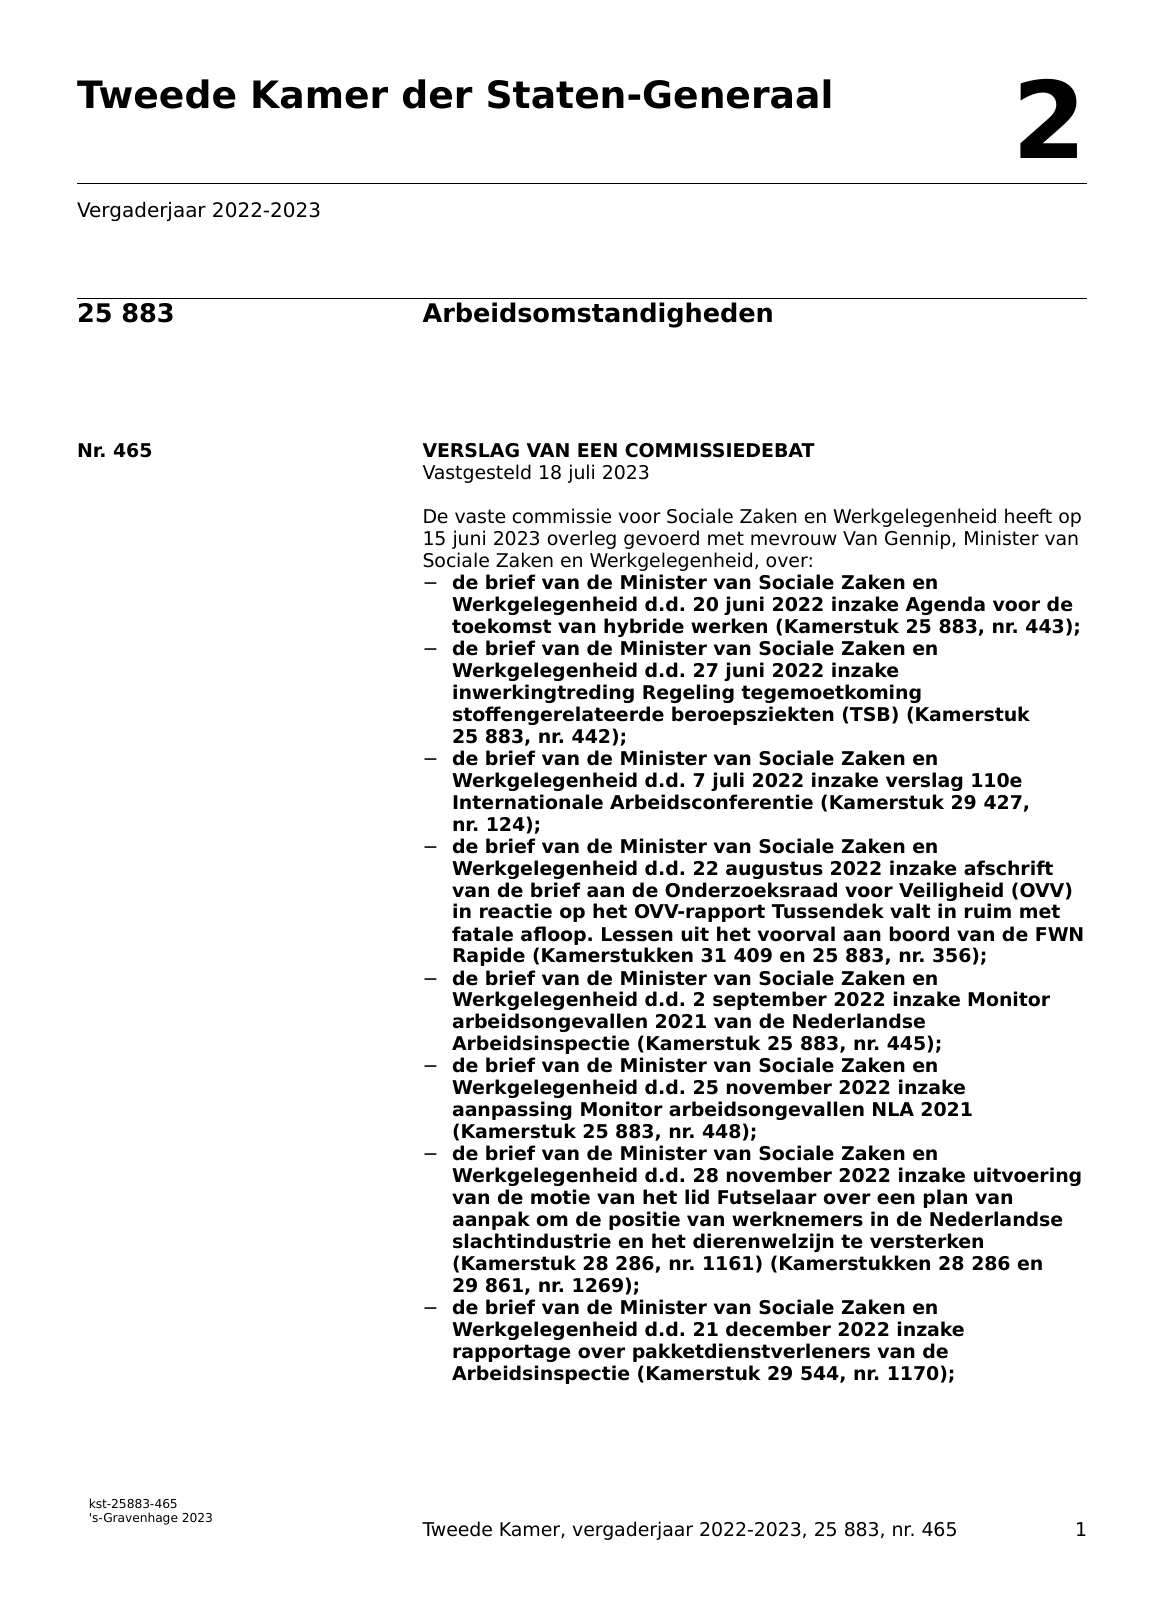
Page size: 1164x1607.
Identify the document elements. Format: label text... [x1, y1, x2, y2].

text − de brief van de Minister van Sociale Zaken en Werkgelegenheid d.d. 7 juli 2022 inzake verslag 110e Internationale Arbeidsconferentie (Kamerstuk 29 427, nr. 124); [422, 748, 1087, 836]
text − de brief van de Minister van Sociale Zaken en Werkgelegenheid d.d. 21 december 2022 inzake rapportage over pakketdienstverleners van de Arbeidsinspectie (Kamerstuk 29 544, nr. 1170); [422, 1297, 1087, 1385]
text kst-25883-465 [88, 1497, 323, 1511]
text − de brief van de Minister van Sociale Zaken en Werkgelegenheid d.d. 28 november 2022 inzake uitvoering van de motie van het lid Futselaar over een plan van aanpak om de positie van werknemers in de Nederlandse slachtindustrie en het dierenwelzijn te versterken (Kamerstuk 28 286, nr. 1161) (Kamerstukken 28 286 en 29 861, nr. 1269); [422, 1143, 1087, 1297]
table_header Tweede Kamer der Staten-Generaal [77, 59, 886, 183]
text − de brief van de Minister van Sociale Zaken en Werkgelegenheid d.d. 22 augustus 2022 inzake afschrift van de brief aan de Onderzoeksraad voor Veiligheid (OVV) in reactie op het OVV-rapport Tussendek valt in ruim met fatale afloop. Lessen uit het voorval aan boord van de FWN Rapide (Kamerstukken 31 409 en 25 883, nr. 356); [422, 836, 1087, 967]
subtitle Nr. 465 VERSLAG VAN EEN COMMISSIEDEBAT [77, 440, 1087, 462]
text 's-Gravenhage 2023 [88, 1511, 323, 1525]
table_header 2 [886, 59, 1087, 183]
table_cell Vergaderjaar 2022-2023 [77, 184, 1087, 298]
text − de brief van de Minister van Sociale Zaken en Werkgelegenheid d.d. 20 juni 2022 inzake Agenda voor de toekomst van hybride werken (Kamerstuk 25 883, nr. 443); [422, 572, 1087, 638]
subtitle 25 883 Arbeidsomstandigheden [77, 299, 1087, 329]
text − de brief van de Minister van Sociale Zaken en Werkgelegenheid d.d. 25 november 2022 inzake aanpassing Monitor arbeidsongevallen NLA 2021 (Kamerstuk 25 883, nr. 448); [422, 1055, 1087, 1143]
text − de brief van de Minister van Sociale Zaken en Werkgelegenheid d.d. 27 juni 2022 inzake inwerkingtreding Regeling tegemoetkoming stoffengerelateerde beroepsziekten (TSB) (Kamerstuk 25 883, nr. 442); [422, 638, 1087, 748]
text Vastgesteld 18 juli 2023 [422, 462, 1087, 484]
text De vaste commissie voor Sociale Zaken en Werkgelegenheid heeft op 15 juni 2023 overleg gevoerd met mevrouw Van Gennip, Minister van Sociale Zaken en Werkgelegenheid, over: [422, 506, 1087, 572]
text − de brief van de Minister van Sociale Zaken en Werkgelegenheid d.d. 2 september 2022 inzake Monitor arbeidsongevallen 2021 van de Nederlandse Arbeidsinspectie (Kamerstuk 25 883, nr. 445); [422, 967, 1087, 1055]
